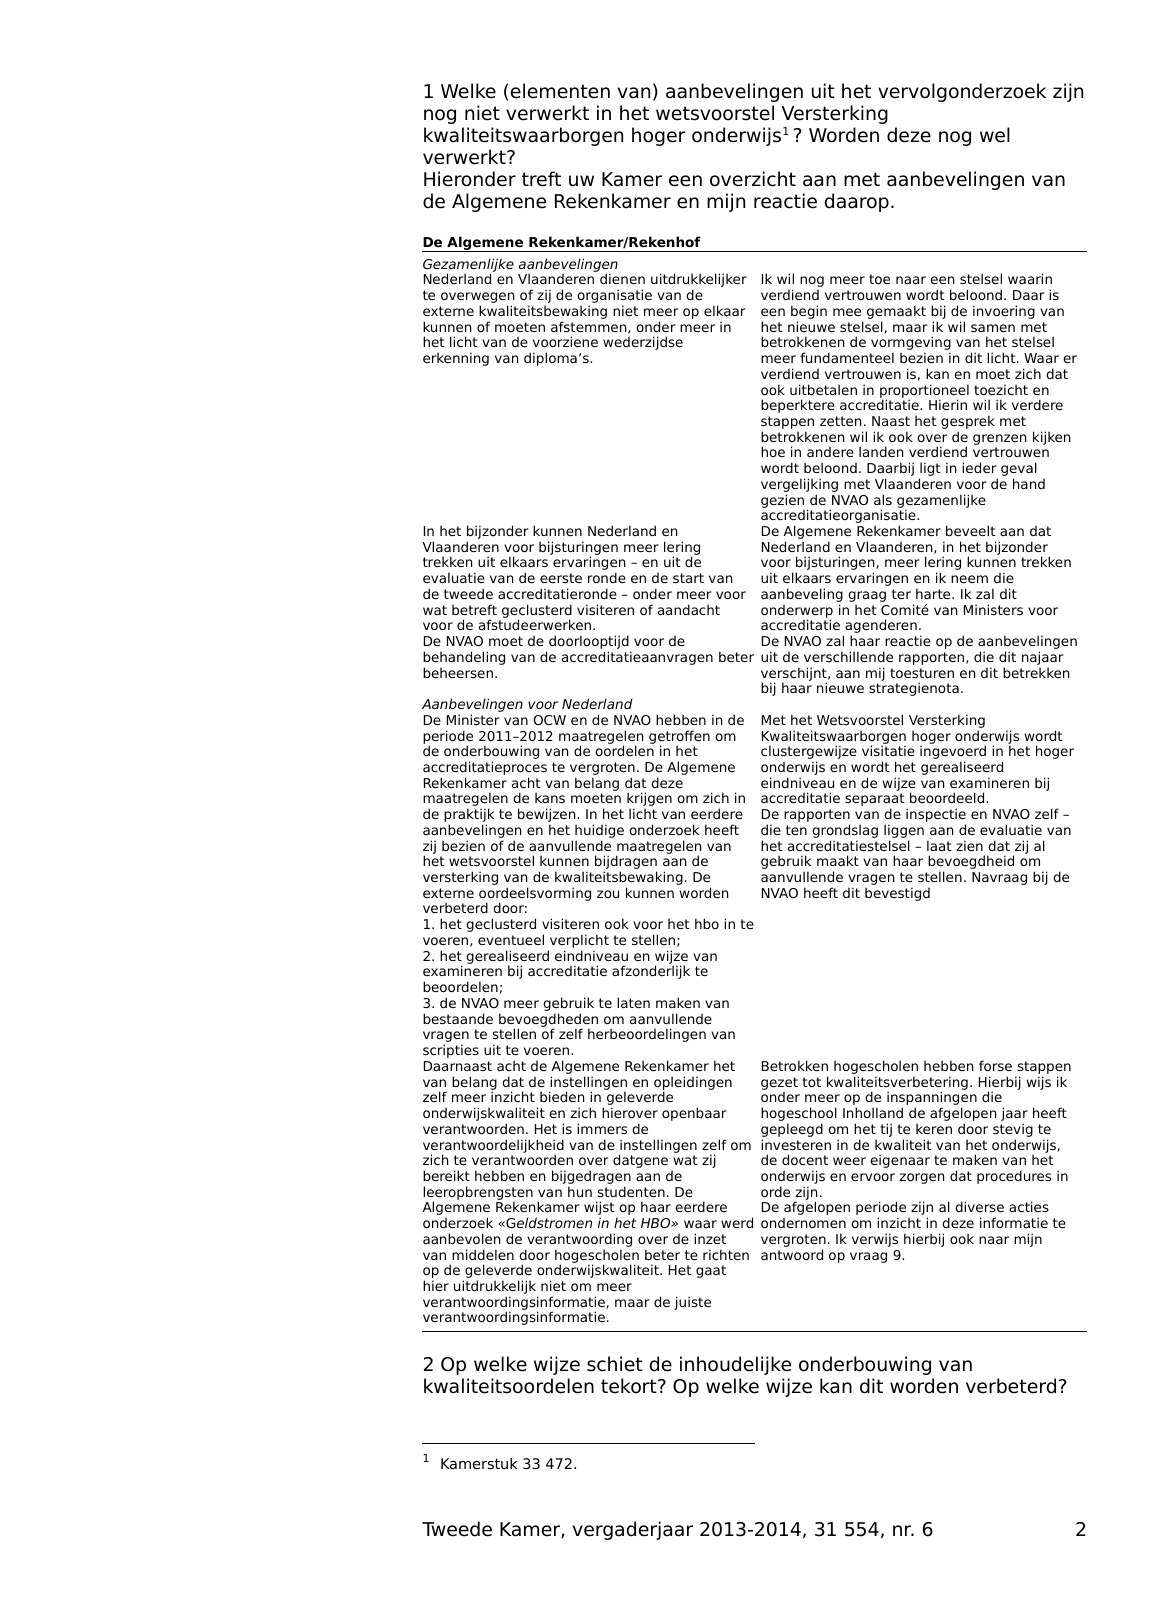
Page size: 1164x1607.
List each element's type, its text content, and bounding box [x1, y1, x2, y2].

table_cell De NVAO zal haar reactie op de aanbevelingen uit de verschillende rapporten, die dit najaar verschijnt, aan mij toesturen en dit betrekken bij haar nieuwe strategienota. [754, 634, 1087, 697]
table_cell De NVAO moet de doorlooptijd voor de behandeling van de accreditatieaanvragen beter beheersen. [422, 634, 754, 697]
text Hieronder treft uw Kamer een overzicht aan met aanbevelingen van de Algemene Rekenkamer en mijn reactie daarop. [422, 169, 1087, 213]
table_cell Aanbevelingen voor Nederland [422, 697, 754, 713]
table_cell De Minister van OCW en de NVAO hebben in de periode 2011–2012 maatregelen getroffen om de onderbouwing van de oordelen in het accreditatieproces te vergroten. De Algemene Rekenkamer acht van belang dat deze maatregelen de kans moeten krijgen om zich in de praktijk te bewijzen. In het licht van eerdere aanbevelingen en het huidige onderzoek heeft zij bezien of de aanvullende maatregelen van het wetsvoorstel kunnen bijdragen aan de versterking van de kwaliteitsbewaking. De externe oordeelsvorming zou kunnen worden verbeterd door: 1. het geclusterd visiteren ook voor het hbo in te voeren, eventueel verplicht te stellen; 2. het gerealiseerd eindniveau en wijze van examineren bij accreditatie afzonderlijk te beoordelen; 3. de NVAO meer gebruik te laten maken van bestaande bevoegdheden om aanvullende vragen te stellen of zelf herbeoordelingen van scripties uit te voeren. [422, 713, 754, 1059]
table_cell [754, 697, 1087, 713]
table_cell Betrokken hogescholen hebben forse stappen gezet tot kwaliteitsverbetering. Hierbij wijs ik onder meer op de inspanningen die hogeschool Inholland de afgelopen jaar heeft gepleegd om het tij te keren door stevig te investeren in de kwaliteit van het onderwijs, de docent weer eigenaar te maken van het onderwijs en ervoor zorgen dat procedures in orde zijn. De afgelopen periode zijn al diverse acties ondernomen om inzicht in deze informatie te vergroten. Ik verwijs hierbij ook naar mijn antwoord op vraag 9. [754, 1059, 1087, 1331]
text Kamerstuk 33 472. [422, 1452, 1087, 1474]
table_cell Gezamenlijke aanbevelingen [422, 252, 754, 272]
table_cell De Algemene Rekenkamer beveelt aan dat Nederland en Vlaanderen, in het bijzonder voor bijsturingen, meer lering kunnen trekken uit elkaars ervaringen en ik neem die aanbeveling graag ter harte. Ik zal dit onderwerp in het Comité van Ministers voor accreditatie agenderen. [754, 524, 1087, 634]
table_cell [754, 252, 1087, 272]
table_cell Met het Wetsvoorstel Versterking Kwaliteitswaarborgen hoger onderwijs wordt clustergewijze visitatie ingevoerd in het hoger onderwijs en wordt het gerealiseerd eindniveau en de wijze van examineren bij accreditatie separaat beoordeeld. De rapporten van de inspectie en NVAO zelf – die ten grondslag liggen aan de evaluatie van het accreditatiestelsel – laat zien dat zij al gebruik maakt van haar bevoegdheid om aanvullende vragen te stellen. Navraag bij de NVAO heeft dit bevestigd [754, 713, 1087, 1059]
table_cell Daarnaast acht de Algemene Rekenkamer het van belang dat de instellingen en opleidingen zelf meer inzicht bieden in geleverde onderwijskwaliteit en zich hierover openbaar verantwoorden. Het is immers de verantwoordelijkheid van de instellingen zelf om zich te verantwoorden over datgene wat zij bereikt hebben en bijgedragen aan de leeropbrengsten van hun studenten. De Algemene Rekenkamer wijst op haar eerdere onderzoek «Geldstromen in het HBO» waar werd aanbevolen de verantwoording over de inzet van middelen door hogescholen beter te richten op de geleverde onderwijskwaliteit. Het gaat hier uitdrukkelijk niet om meer verantwoordingsinformatie, maar de juiste verantwoordingsinformatie. [422, 1059, 754, 1331]
table_cell Ik wil nog meer toe naar een stelsel waarin verdiend vertrouwen wordt beloond. Daar is een begin mee gemaakt bij de invoering van het nieuwe stelsel, maar ik wil samen met betrokkenen de vormgeving van het stelsel meer fundamenteel bezien in dit licht. Waar er verdiend vertrouwen is, kan en moet zich dat ook uitbetalen in proportioneel toezicht en beperktere accreditatie. Hierin wil ik verdere stappen zetten. Naast het gesprek met betrokkenen wil ik ook over de grenzen kijken hoe in andere landen verdiend vertrouwen wordt beloond. Daarbij ligt in ieder geval vergelijking met Vlaanderen voor de hand gezien de NVAO als gezamenlijke accreditatieorganisatie. [754, 272, 1087, 524]
text 1 Welke (elementen van) aanbevelingen uit het vervolgonderzoek zijn nog niet verwerkt in het wetsvoorstel Versterking kwaliteitswaarborgen hoger onderwijs? Worden deze nog wel verwerkt? [422, 81, 1087, 169]
table_header De Algemene Rekenkamer/Rekenhof [422, 235, 1087, 251]
text 2 Op welke wijze schiet de inhoudelijke onderbouwing van kwaliteitsoordelen tekort? Op welke wijze kan dit worden verbeterd? [422, 1354, 1087, 1398]
table_cell Nederland en Vlaanderen dienen uitdrukkelijker te overwegen of zij de organisatie van de externe kwaliteitsbewaking niet meer op elkaar kunnen of moeten afstemmen, onder meer in het licht van de voorziene wederzijdse erkenning van diploma’s. [422, 272, 754, 524]
table_cell In het bijzonder kunnen Nederland en Vlaanderen voor bijsturingen meer lering trekken uit elkaars ervaringen – en uit de evaluatie van de eerste ronde en de start van de tweede accreditatieronde – onder meer voor wat betreft geclusterd visiteren of aandacht voor de afstudeerwerken. [422, 524, 754, 634]
